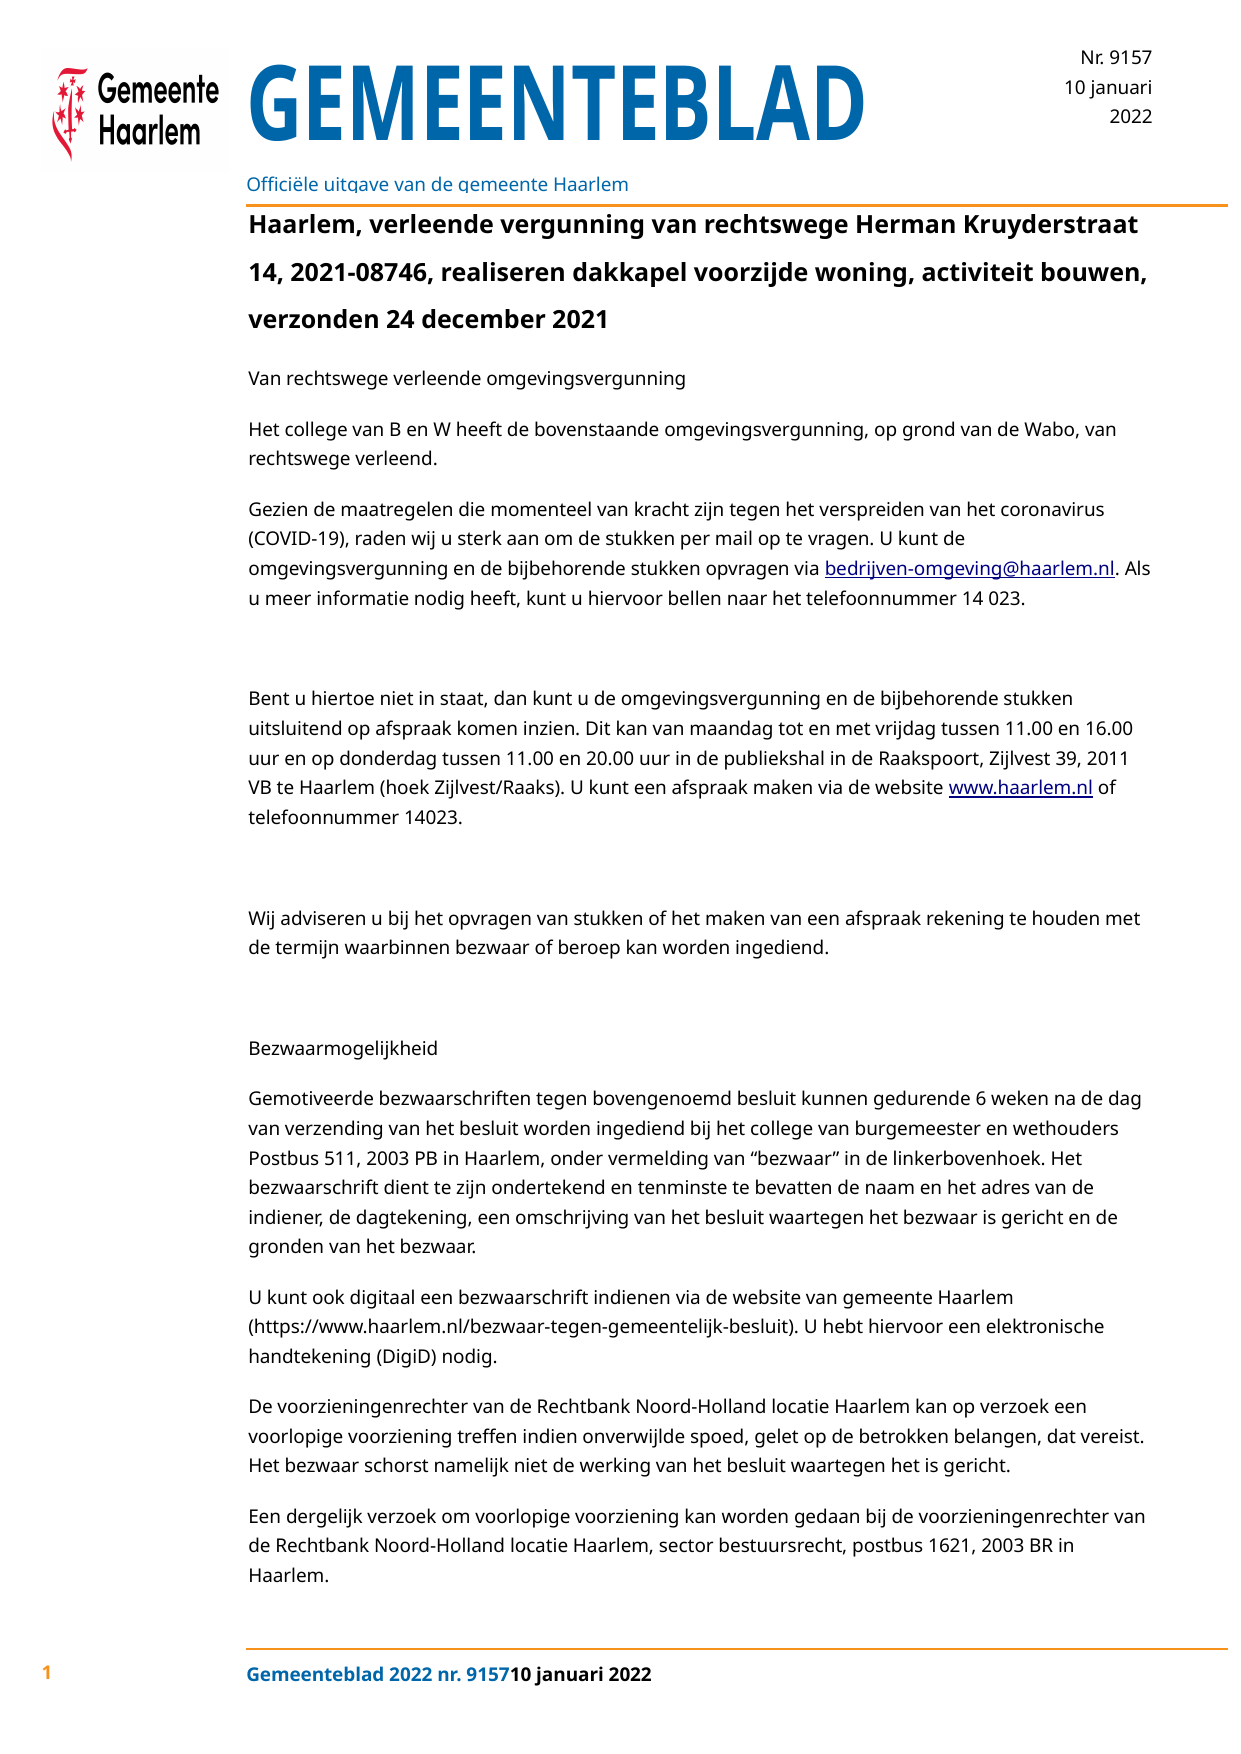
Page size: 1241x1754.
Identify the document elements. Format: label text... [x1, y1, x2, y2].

text Haarlem, verleende vergunning van rechtswege Herman Kruyderstraat 14, 2021-08746, realiseren dakkapel voorzijde woning, activiteit bouwen, verzonden 24 december 2021 [248, 207, 1152, 336]
text Bezwaarmogelijkheid [248, 1035, 1152, 1061]
picture [41, 47, 231, 172]
text Gemotiveerde bezwaarschriften tegen bovengenoemd besluit kunnen gedurende 6 weken na de dag van verzending van het besluit worden ingediend bij het college van burgemeester en wethouders Postbus 511, 2003 PB in Haarlem, onder vermelding van “bezwaar” in de linkerbovenhoek. Het bezwaarschrift dient te zijn ondertekend en tenminste te bevatten de naam en het adres van de indiener, de dagtekening, een omschrijving van het besluit waartegen het bezwaar is gericht en de gronden van het bezwaar. [248, 1086, 1152, 1259]
text Een dergelijk verzoek om voorlopige voorziening kan worden gedaan bij de voorzieningenrechter van de Rechtbank Noord-Holland locatie Haarlem, sector bestuursrecht, postbus 1621, 2003 BR in Haarlem. [248, 1503, 1152, 1588]
text Van rechtswege verleende omgevingsvergunning [248, 366, 1152, 391]
text Wij adviseren u bij het opvragen van stukken of het maken van een afspraak rekening te houden met de termijn waarbinnen bezwaar of beroep kan worden ingediend. [248, 905, 1152, 960]
text U kunt ook digitaal een bezwaarschrift indienen via de website van gemeente Haarlem (https://www.haarlem.nl/bezwaar-tegen-gemeentelijk-besluit). U hebt hiervoor een elektronische handtekening (DigiD) nodig. [248, 1284, 1152, 1369]
text Het college van B en W heeft de bovenstaande omgevingsvergunning, op grond van de Wabo, van rechtswege verleend. [248, 416, 1152, 471]
text Gezien de maatregelen die momenteel van kracht zijn tegen het verspreiden van het coronavirus (COVID-19), raden wij u sterk aan om de stukken per mail op te vragen. U kunt de omgevingsvergunning en de bijbehorende stukken opvragen via bedrijven-omgeving@haarlem.nl. Als u meer informatie nodig heeft, kunt u hiervoor bellen naar het telefoonnummer 14 023. [248, 496, 1152, 610]
text De voorzieningenrechter van de Rechtbank Noord-Holland locatie Haarlem kan op verzoek een voorlopige voorziening treffen indien onverwijlde spoed, gelet op de betrokken belangen, dat vereist. Het bezwaar schorst namelijk niet de werking van het besluit waartegen het is gericht. [248, 1393, 1152, 1478]
text Bent u hiertoe niet in staat, dan kunt u de omgevingsvergunning en de bijbehorende stukken uitsluitend op afspraak komen inzien. Dit kan van maandag tot en met vrijdag tussen 11.00 en 16.00 uur en op donderdag tussen 11.00 en 20.00 uur in de publiekshal in de Raakspoort, Zijlvest 39, 2011 VB te Haarlem (hoek Zijlvest/Raaks). U kunt een afspraak maken via de website www.haarlem.nl of telefoonnummer 14023. [248, 686, 1152, 829]
